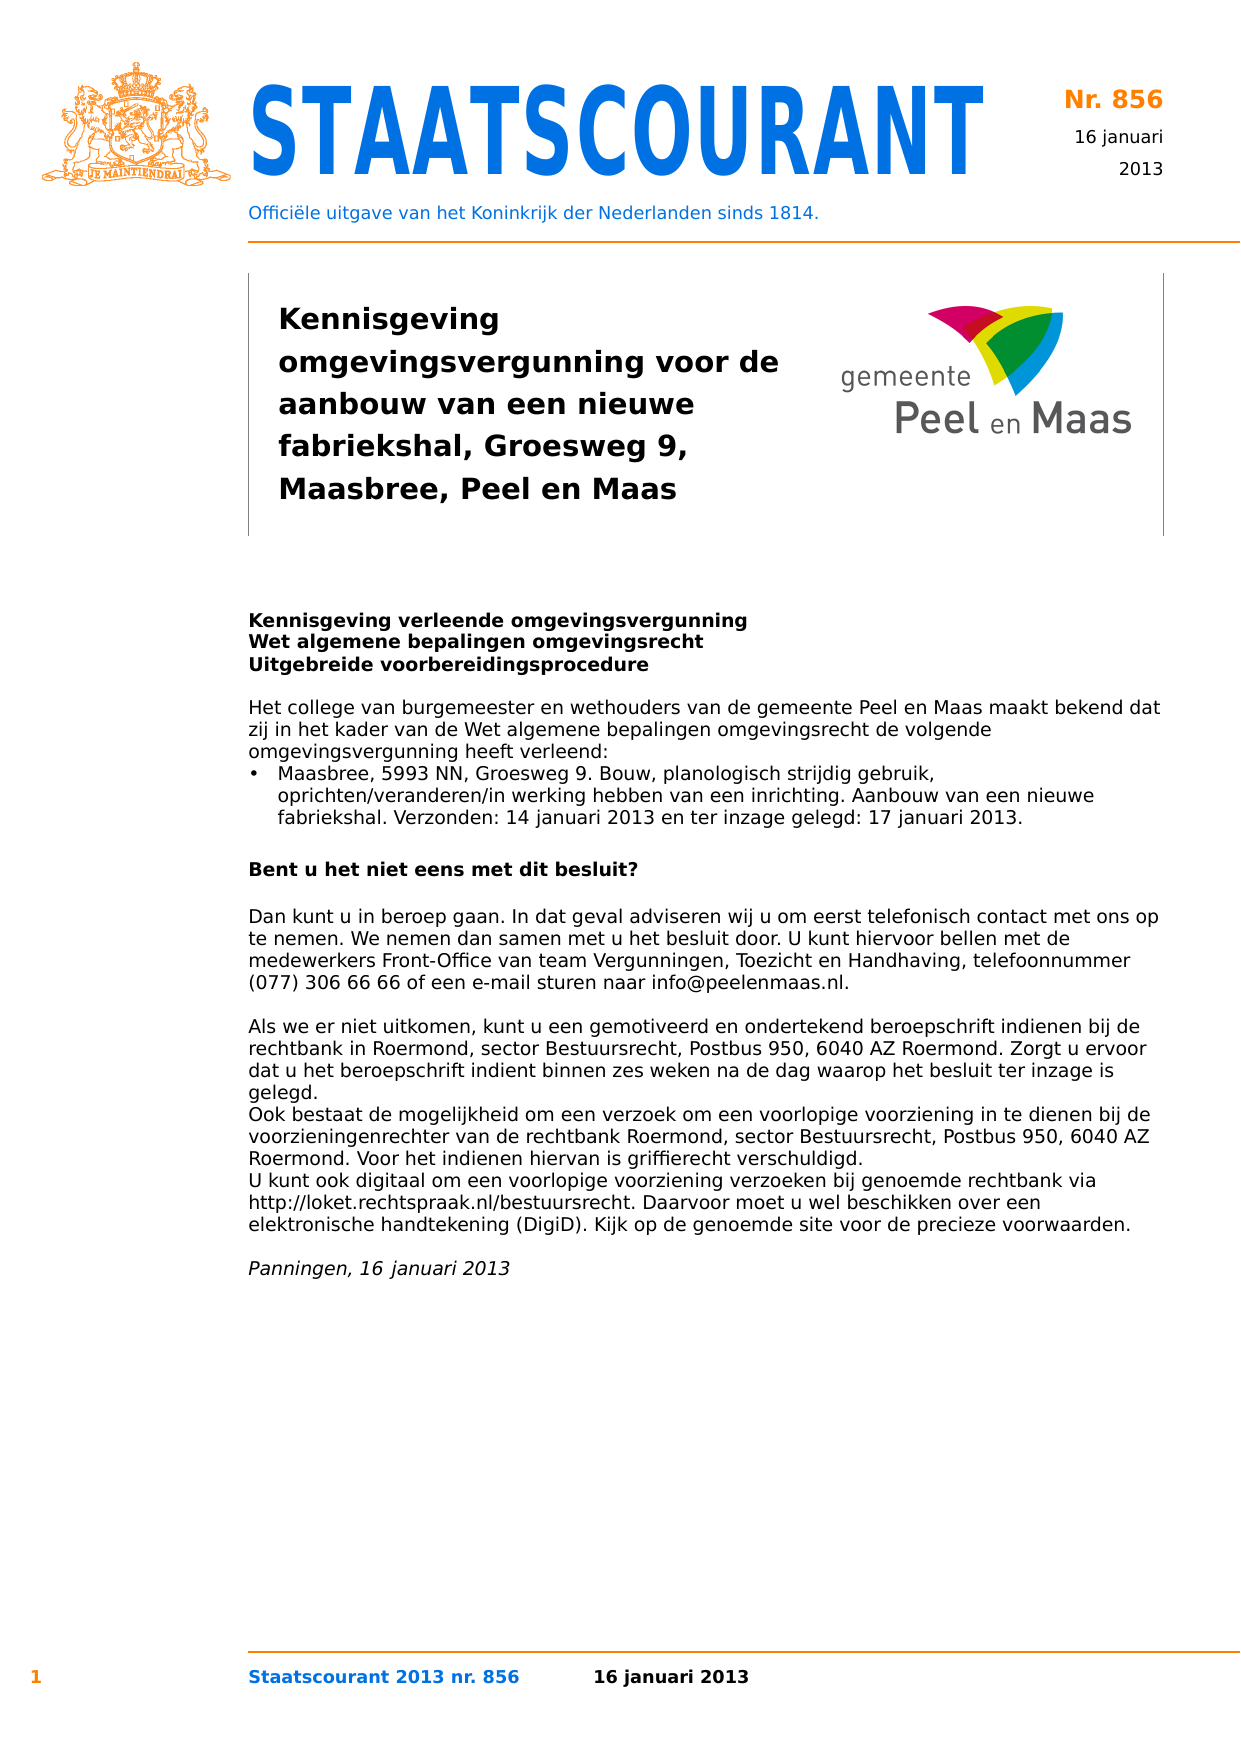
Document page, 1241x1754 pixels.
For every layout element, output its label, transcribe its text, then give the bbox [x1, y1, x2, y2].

table_header STAATSCOURANT [248, 62, 998, 203]
subtitle Bent u het niet eens met dit besluit? [248, 859, 1163, 881]
picture [838, 302, 1134, 439]
table_cell 2013 [998, 153, 1240, 203]
table_header [25, 62, 248, 241]
text Als we er niet uitkomen, kunt u een gemotiveerd en ondertekend beroepschrift indienen bij de rechtbank in Roermond, sector Bestuursrecht, Postbus 950, 6040 AZ Roermond. Zorgt u ervoor dat u het beroepschrift indient binnen zes weken na de dag waarop het besluit ter inzage is gelegd. [248, 1016, 1163, 1104]
text Het college van burgemeester en wethouders van de gemeente Peel en Maas maakt bekend dat zij in het kader van de Wet algemene bepalingen omgevingsrecht de volgende omgevingsvergunning heeft verleend: [248, 697, 1163, 763]
subtitle Kennisgeving omgevingsvergunning voor de aanbouw van een nieuwe fabriekshal, Groesweg 9, Maasbree, Peel en Maas [249, 273, 1163, 536]
text • Maasbree, 5993 NN, Groesweg 9. Bouw, planologisch strijdig gebruik, oprichten/veranderen/in werking hebben van een inrichting. Aanbouw van een nieuwe fabriekshal. Verzonden: 14 januari 2013 en ter inzage gelegd: 17 januari 2013. [248, 763, 1163, 829]
text Uitgebreide voorbereidingsprocedure [248, 653, 1163, 675]
text Dan kunt u in beroep gaan. In dat geval adviseren wij u om eerst telefonisch contact met ons op te nemen. We nemen dan samen met u het besluit door. U kunt hiervoor bellen met de medewerkers Front-Office van team Vergunningen, Toezicht en Handhaving, telefoonnummer (077) 306 66 66 of een e-mail sturen naar info@peelenmaas.nl. [248, 906, 1163, 994]
text Kennisgeving verleende omgevingsvergunning [248, 609, 1163, 631]
text Ook bestaat de mogelijkheid om een verzoek om een voorlopige voorziening in te dienen bij de voorzieningenrechter van de rechtbank Roermond, sector Bestuursrecht, Postbus 950, 6040 AZ Roermond. Voor het indienen hiervan is griffierecht verschuldigd. [248, 1104, 1163, 1170]
table_cell Officiële uitgave van het Koninkrijk der Nederlanden sinds 1814. [248, 203, 1240, 241]
text Panningen, 16 januari 2013 [248, 1258, 1163, 1279]
picture [41, 62, 231, 186]
table_header Nr. 856 [998, 62, 1240, 121]
table_cell 16 januari [998, 121, 1240, 153]
text U kunt ook digitaal om een voorlopige voorziening verzoeken bij genoemde rechtbank via http://loket.rechtspraak.nl/bestuursrecht. Daarvoor moet u wel beschikken over een elektronische handtekening (DigiD). Kijk op de genoemde site voor de precieze voorwaarden. [248, 1170, 1163, 1236]
text Wet algemene bepalingen omgevingsrecht [248, 631, 1163, 653]
